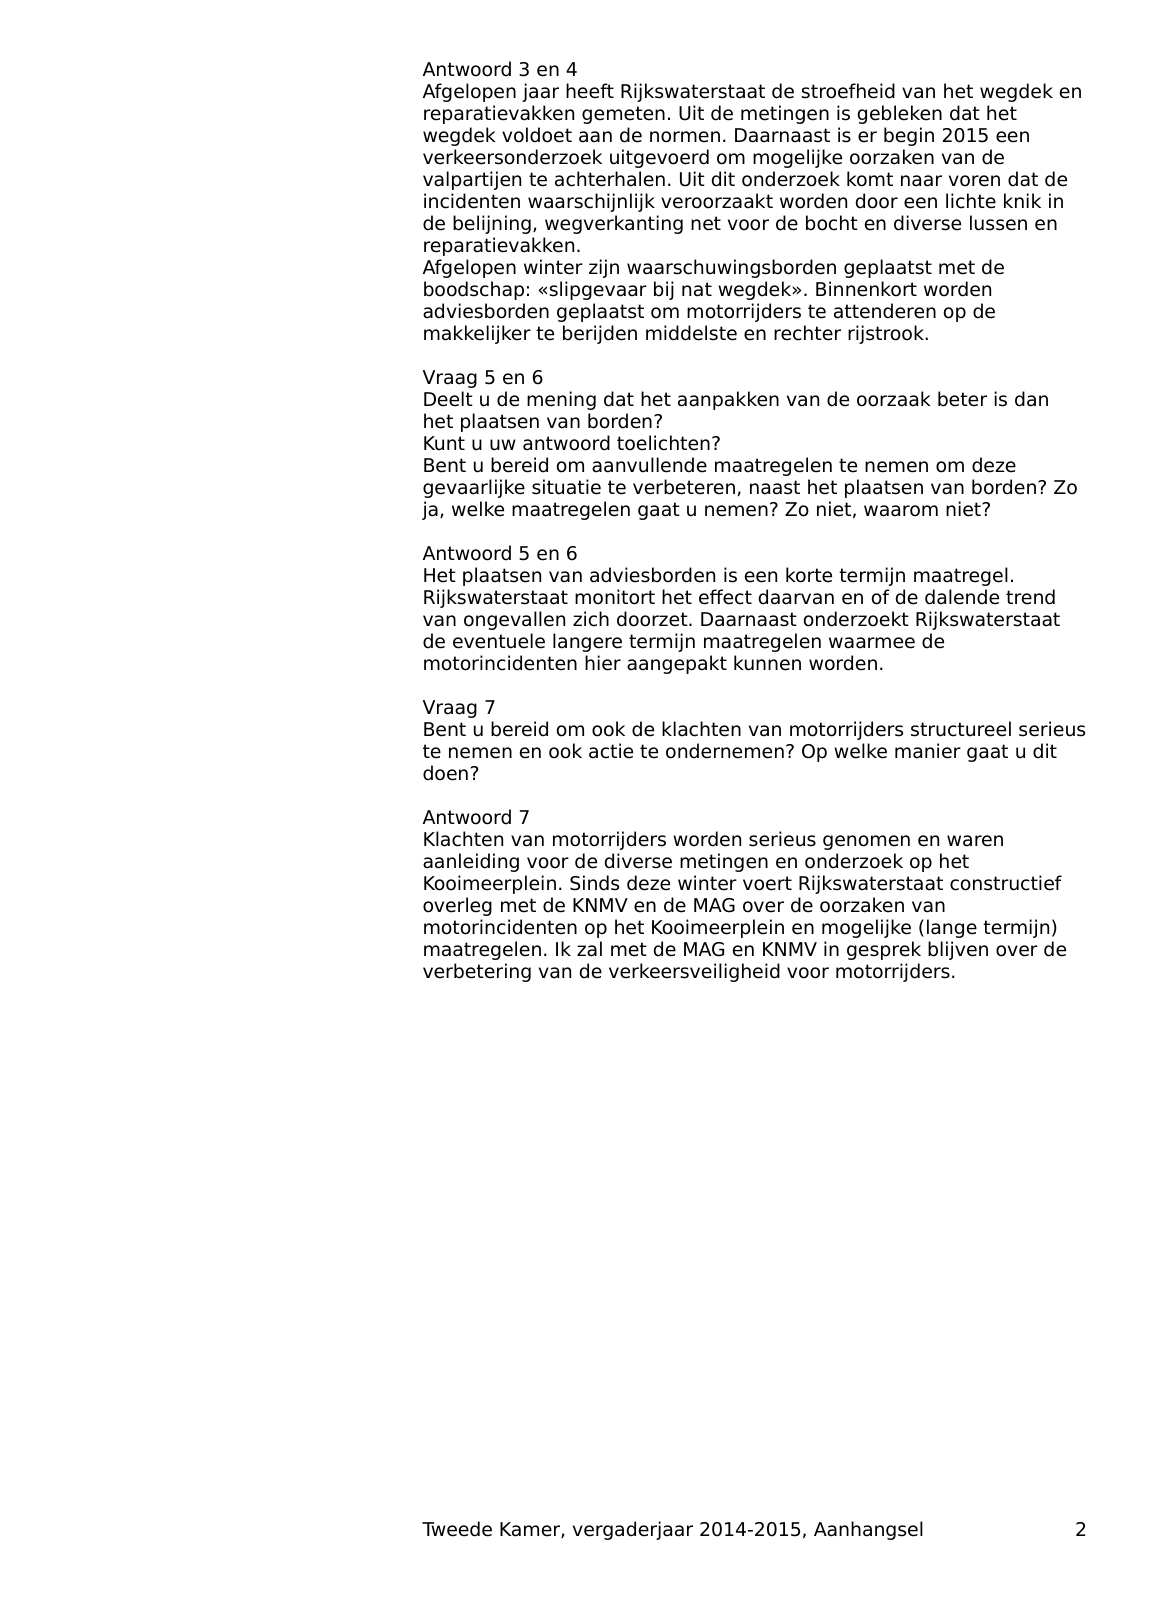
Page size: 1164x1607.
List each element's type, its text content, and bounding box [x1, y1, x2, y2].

text Het plaatsen van adviesborden is een korte termijn maatregel. Rijkswaterstaat monitort het effect daarvan en of de dalende trend van ongevallen zich doorzet. Daarnaast onderzoekt Rijkswaterstaat de eventuele langere termijn maatregelen waarmee de motorincidenten hier aangepakt kunnen worden. [422, 565, 1087, 675]
text Afgelopen winter zijn waarschuwingsborden geplaatst met de boodschap: «slipgevaar bij nat wegdek». Binnenkort worden adviesborden geplaatst om motorrijders te attenderen op de makkelijker te berijden middelste en rechter rijstrook. [422, 257, 1087, 345]
text Deelt u de mening dat het aanpakken van de oorzaak beter is dan het plaatsen van borden? [422, 389, 1087, 433]
text Afgelopen jaar heeft Rijkswaterstaat de stroefheid van het wegdek en reparatievakken gemeten. Uit de metingen is gebleken dat het wegdek voldoet aan de normen. Daarnaast is er begin 2015 een verkeersonderzoek uitgevoerd om mogelijke oorzaken van de valpartijen te achterhalen. Uit dit onderzoek komt naar voren dat de incidenten waarschijnlijk veroorzaakt worden door een lichte knik in de belijning, wegverkanting net voor de bocht en diverse lussen en reparatievakken. [422, 81, 1087, 257]
text Vraag 5 en 6 [422, 367, 1087, 389]
text Kunt u uw antwoord toelichten? [422, 433, 1087, 455]
text Antwoord 5 en 6 [422, 543, 1087, 565]
text Bent u bereid om aanvullende maatregelen te nemen om deze gevaarlijke situatie te verbeteren, naast het plaatsen van borden? Zo ja, welke maatregelen gaat u nemen? Zo niet, waarom niet? [422, 455, 1087, 521]
text Klachten van motorrijders worden serieus genomen en waren aanleiding voor de diverse metingen en onderzoek op het Kooimeerplein. Sinds deze winter voert Rijkswaterstaat constructief overleg met de KNMV en de MAG over de oorzaken van motorincidenten op het Kooimeerplein en mogelijke (lange termijn) maatregelen. Ik zal met de MAG en KNMV in gesprek blijven over de verbetering van de verkeersveiligheid voor motorrijders. [422, 829, 1087, 983]
text Bent u bereid om ook de klachten van motorrijders structureel serieus te nemen en ook actie te ondernemen? Op welke manier gaat u dit doen? [422, 719, 1087, 785]
text Vraag 7 [422, 697, 1087, 719]
text Antwoord 3 en 4 [422, 59, 1087, 81]
text Antwoord 7 [422, 807, 1087, 829]
